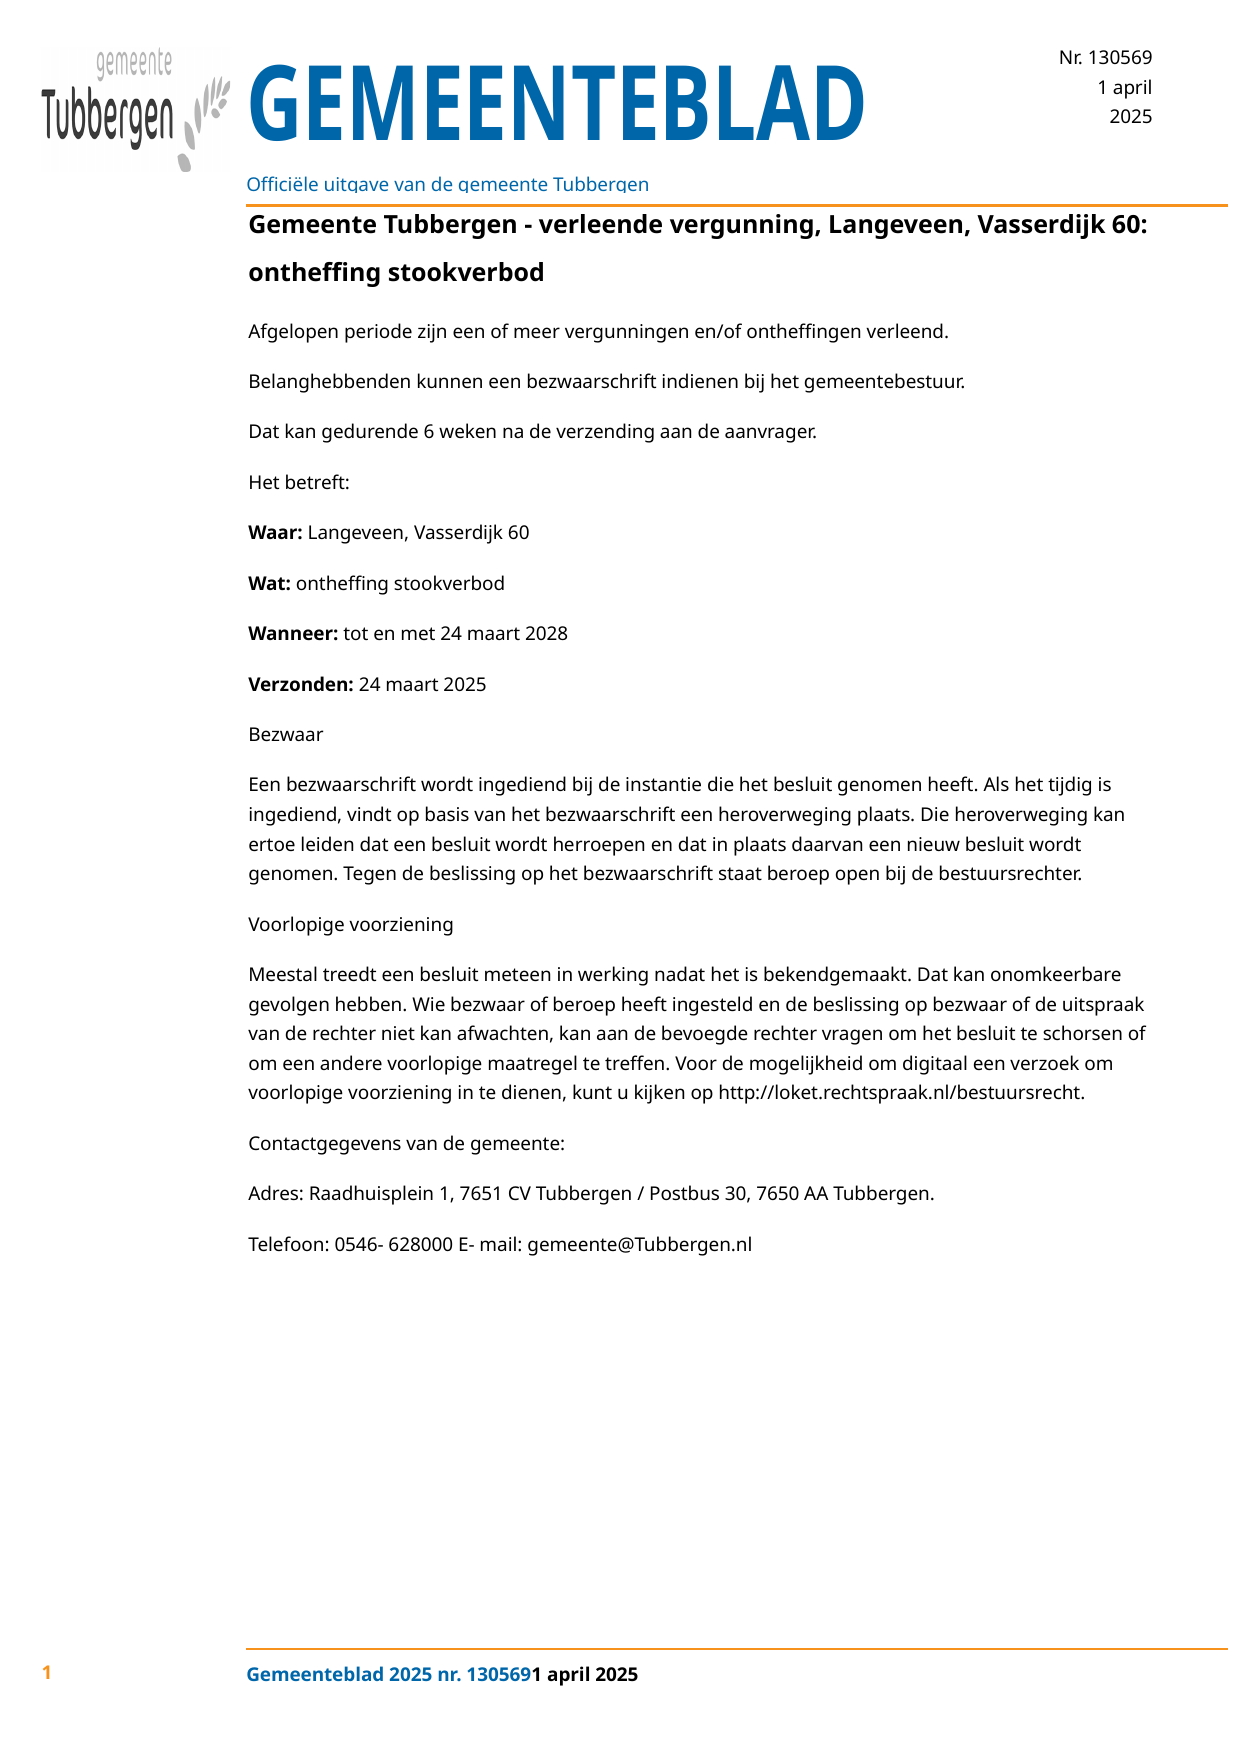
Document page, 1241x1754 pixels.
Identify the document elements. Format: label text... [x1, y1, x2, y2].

text Het betreft: [248, 469, 1152, 495]
text Voorlopige voorziening [248, 911, 1152, 937]
text Wat: ontheffing stookverbod [248, 570, 1152, 596]
text Telefoon: 0546- 628000 E- mail: gemeente@Tubbergen.nl [248, 1231, 1152, 1257]
text Contactgegevens van de gemeente: [248, 1130, 1152, 1156]
text Gemeente Tubbergen - verleende vergunning, Langeveen, Vasserdijk 60: ontheffing stookverbod [248, 207, 1152, 288]
text Afgelopen periode zijn een of meer vergunningen en/of ontheffingen verleend. [248, 318, 1152, 344]
text Wanneer: tot en met 24 maart 2028 [248, 620, 1152, 646]
text Verzonden: 24 maart 2025 [248, 671, 1152, 697]
text Adres: Raadhuisplein 1, 7651 CV Tubbergen / Postbus 30, 7650 AA Tubbergen. [248, 1180, 1152, 1206]
text Bezwaar [248, 721, 1152, 747]
text Meestal treedt een besluit meteen in werking nadat het is bekendgemaakt. Dat kan onomkeerbare gevolgen hebben. Wie bezwaar of beroep heeft ingesteld en de beslissing op bezwaar of de uitspraak van de rechter niet kan afwachten, kan aan de bevoegde rechter vragen om het besluit te schorsen of om een andere voorlopige maatregel te treffen. Voor de mogelijkheid om digitaal een verzoek om voorlopige voorziening in te dienen, kunt u kijken op http://loket.rechtspraak.nl/bestuursrecht. [248, 961, 1152, 1105]
text Dat kan gedurende 6 weken na de verzending aan de aanvrager. [248, 419, 1152, 444]
picture [41, 47, 231, 172]
text Een bezwaarschrift wordt ingediend bij de instantie die het besluit genomen heeft. Als het tijdig is ingediend, vindt op basis van het bezwaarschrift een heroverweging plaats. Die heroverweging kan ertoe leiden dat een besluit wordt herroepen en dat in plaats daarvan een nieuw besluit wordt genomen. Tegen de beslissing op het bezwaarschrift staat beroep open bij de bestuursrechter. [248, 772, 1152, 886]
text Waar: Langeveen, Vasserdijk 60 [248, 519, 1152, 545]
text Belanghebbenden kunnen een bezwaarschrift indienen bij het gemeentebestuur. [248, 368, 1152, 394]
